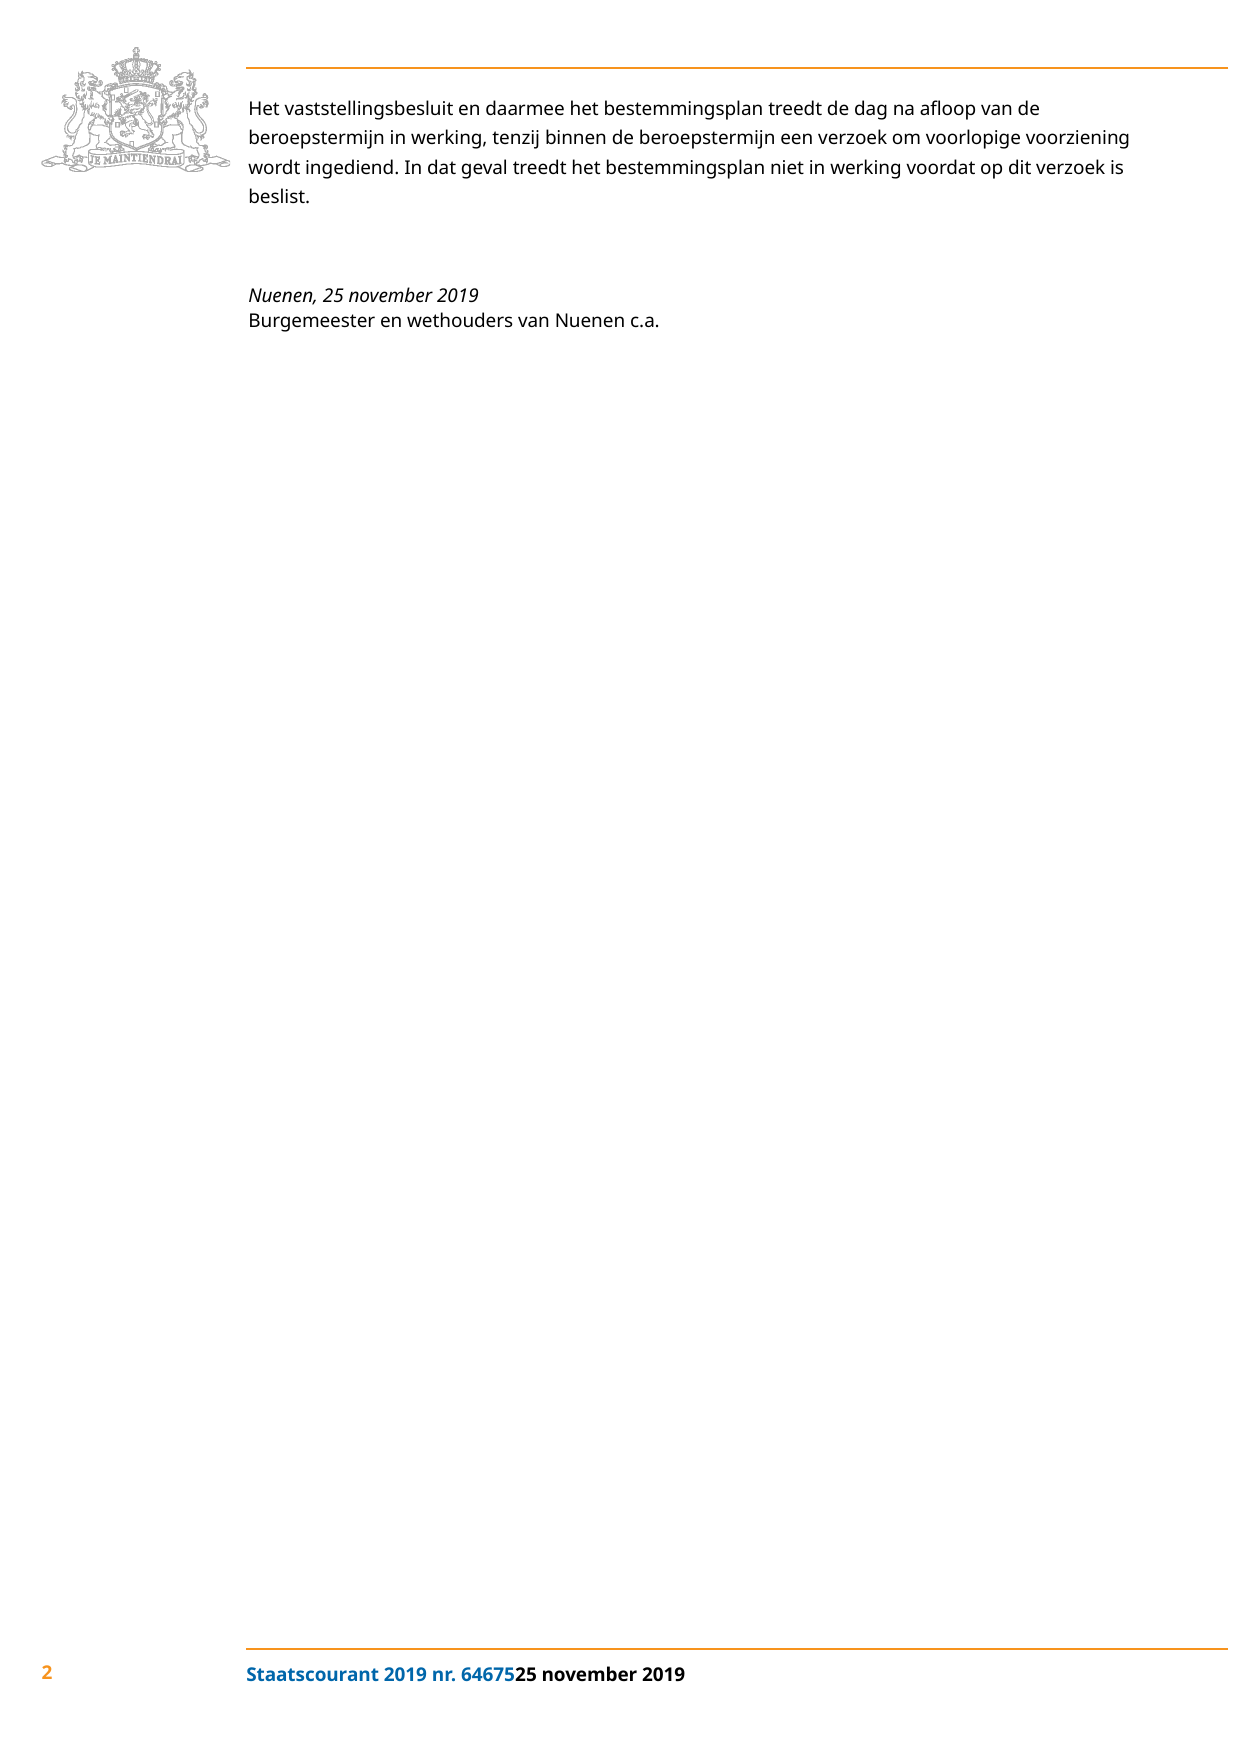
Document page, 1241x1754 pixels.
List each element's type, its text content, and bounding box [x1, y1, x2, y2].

text Nuenen, 25 november 2019 [248, 282, 1152, 307]
text Burgemeester en wethouders van Nuenen c.a. [248, 307, 1152, 333]
picture [41, 47, 231, 172]
text Het vaststellingsbesluit en daarmee het bestemmingsplan treedt de dag na afloop van de beroepstermijn in werking, tenzij binnen de beroepstermijn een verzoek om voorlopige voorziening wordt ingediend. In dat geval treedt het bestemmingsplan niet in werking voordat op dit verzoek is beslist. [248, 95, 1152, 209]
